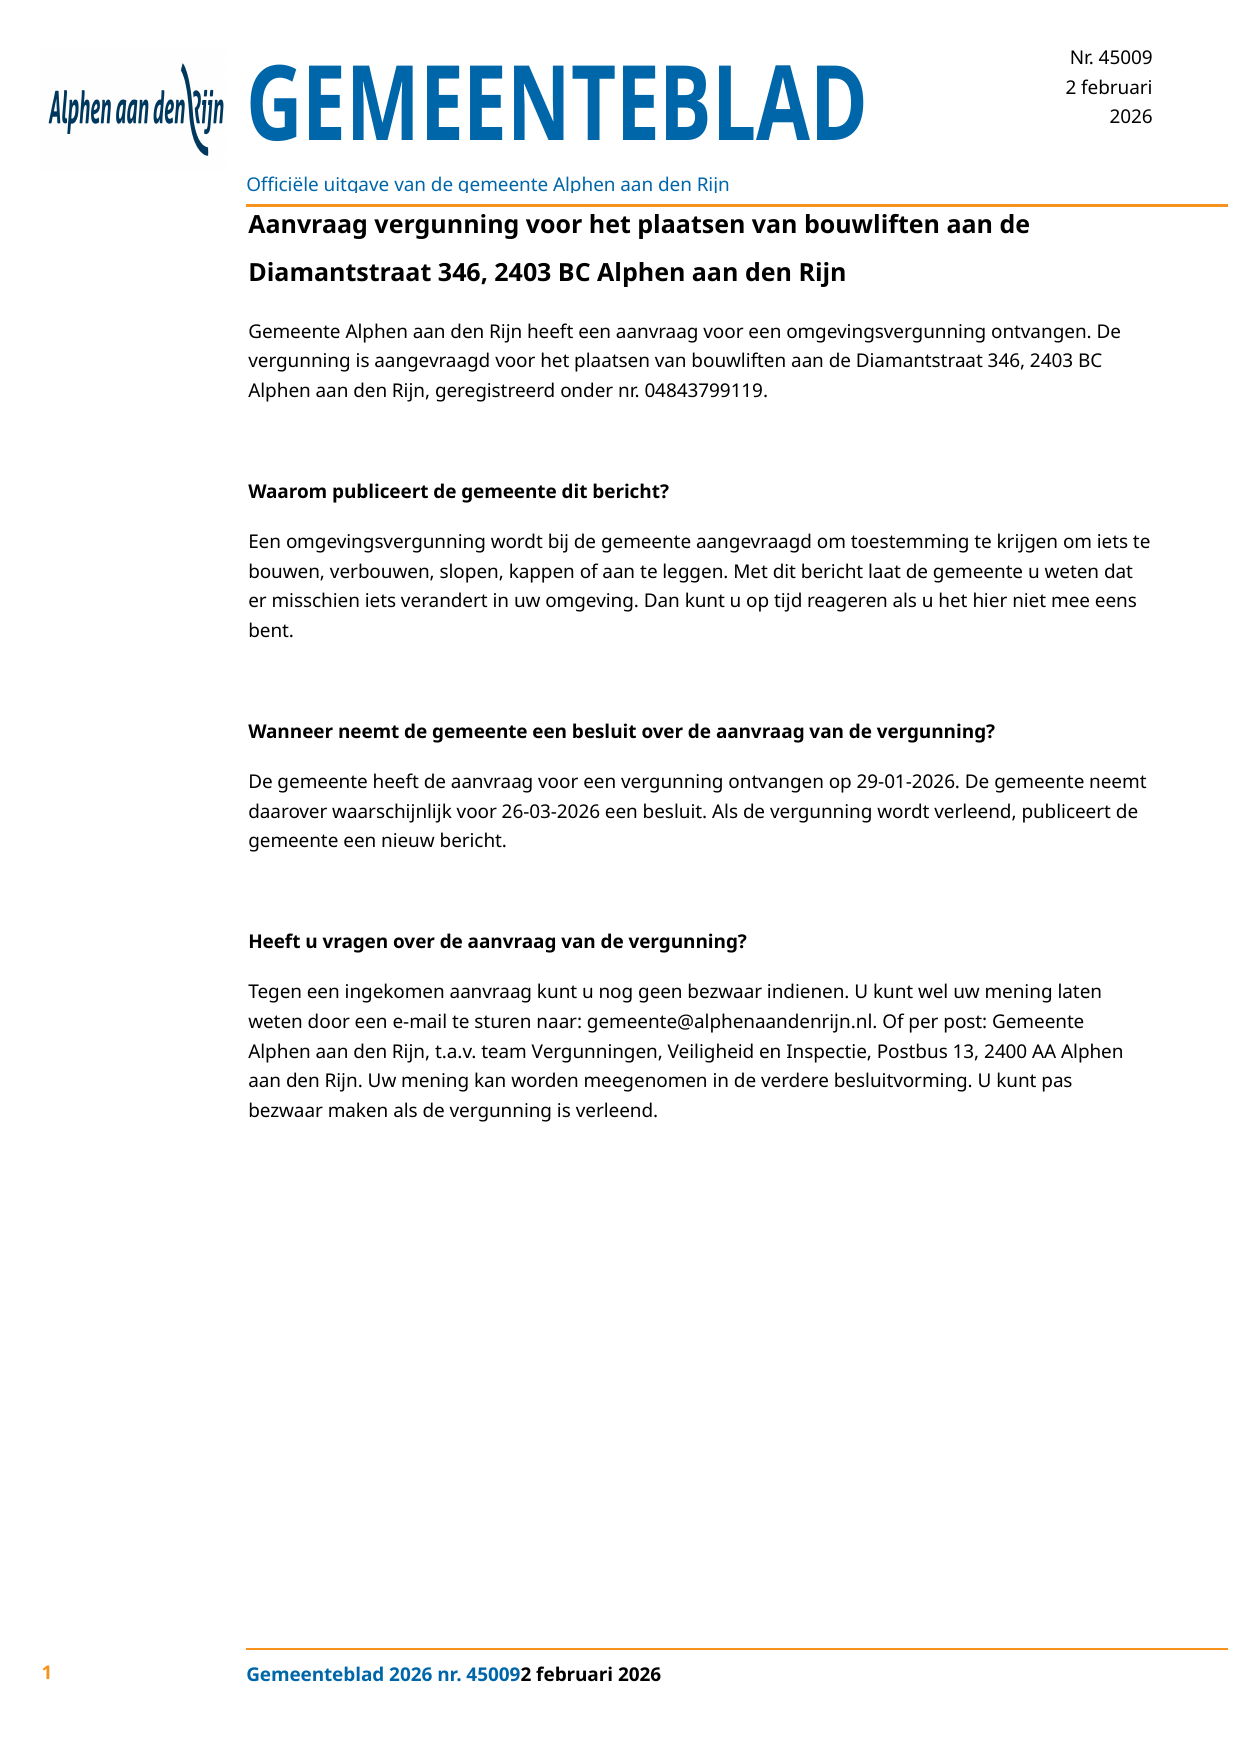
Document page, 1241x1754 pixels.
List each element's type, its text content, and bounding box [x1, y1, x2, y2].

text Een omgevingsvergunning wordt bij de gemeente aangevraagd om toestemming te krijgen om iets te bouwen, verbouwen, slopen, kappen of aan te leggen. Met dit bericht laat de gemeente u weten dat er misschien iets verandert in uw omgeving. Dan kunt u op tijd reageren als u het hier niet mee eens bent. [248, 528, 1152, 643]
text Waarom publiceert de gemeente dit bericht? [248, 478, 1152, 504]
picture [41, 47, 231, 172]
text Gemeente Alphen aan den Rijn heeft een aanvraag voor een omgevingsvergunning ontvangen. De vergunning is aangevraagd voor het plaatsen van bouwliften aan de Diamantstraat 346, 2403 BC Alphen aan den Rijn, geregistreerd onder nr. 04843799119. [248, 318, 1152, 403]
text Wanneer neemt de gemeente een besluit over de aanvraag van de vergunning? [248, 718, 1152, 744]
text De gemeente heeft de aanvraag voor een vergunning ontvangen op 29-01-2026. De gemeente neemt daarover waarschijnlijk voor 26-03-2026 een besluit. Als de vergunning wordt verleend, publiceert de gemeente een nieuw bericht. [248, 768, 1152, 853]
text Tegen een ingekomen aanvraag kunt u nog geen bezwaar indienen. U kunt wel uw mening laten weten door een e-mail te sturen naar: gemeente@alphenaandenrijn.nl. Of per post: Gemeente Alphen aan den Rijn, t.a.v. team Vergunningen, Veiligheid en Inspectie, Postbus 13, 2400 AA Alphen aan den Rijn. Uw mening kan worden meegenomen in de verdere besluitvorming. U kunt pas bezwaar maken als de vergunning is verleend. [248, 979, 1152, 1123]
text Aanvraag vergunning voor het plaatsen van bouwliften aan de Diamantstraat 346, 2403 BC Alphen aan den Rijn [248, 207, 1152, 288]
text Heeft u vragen over de aanvraag van de vergunning? [248, 928, 1152, 954]
